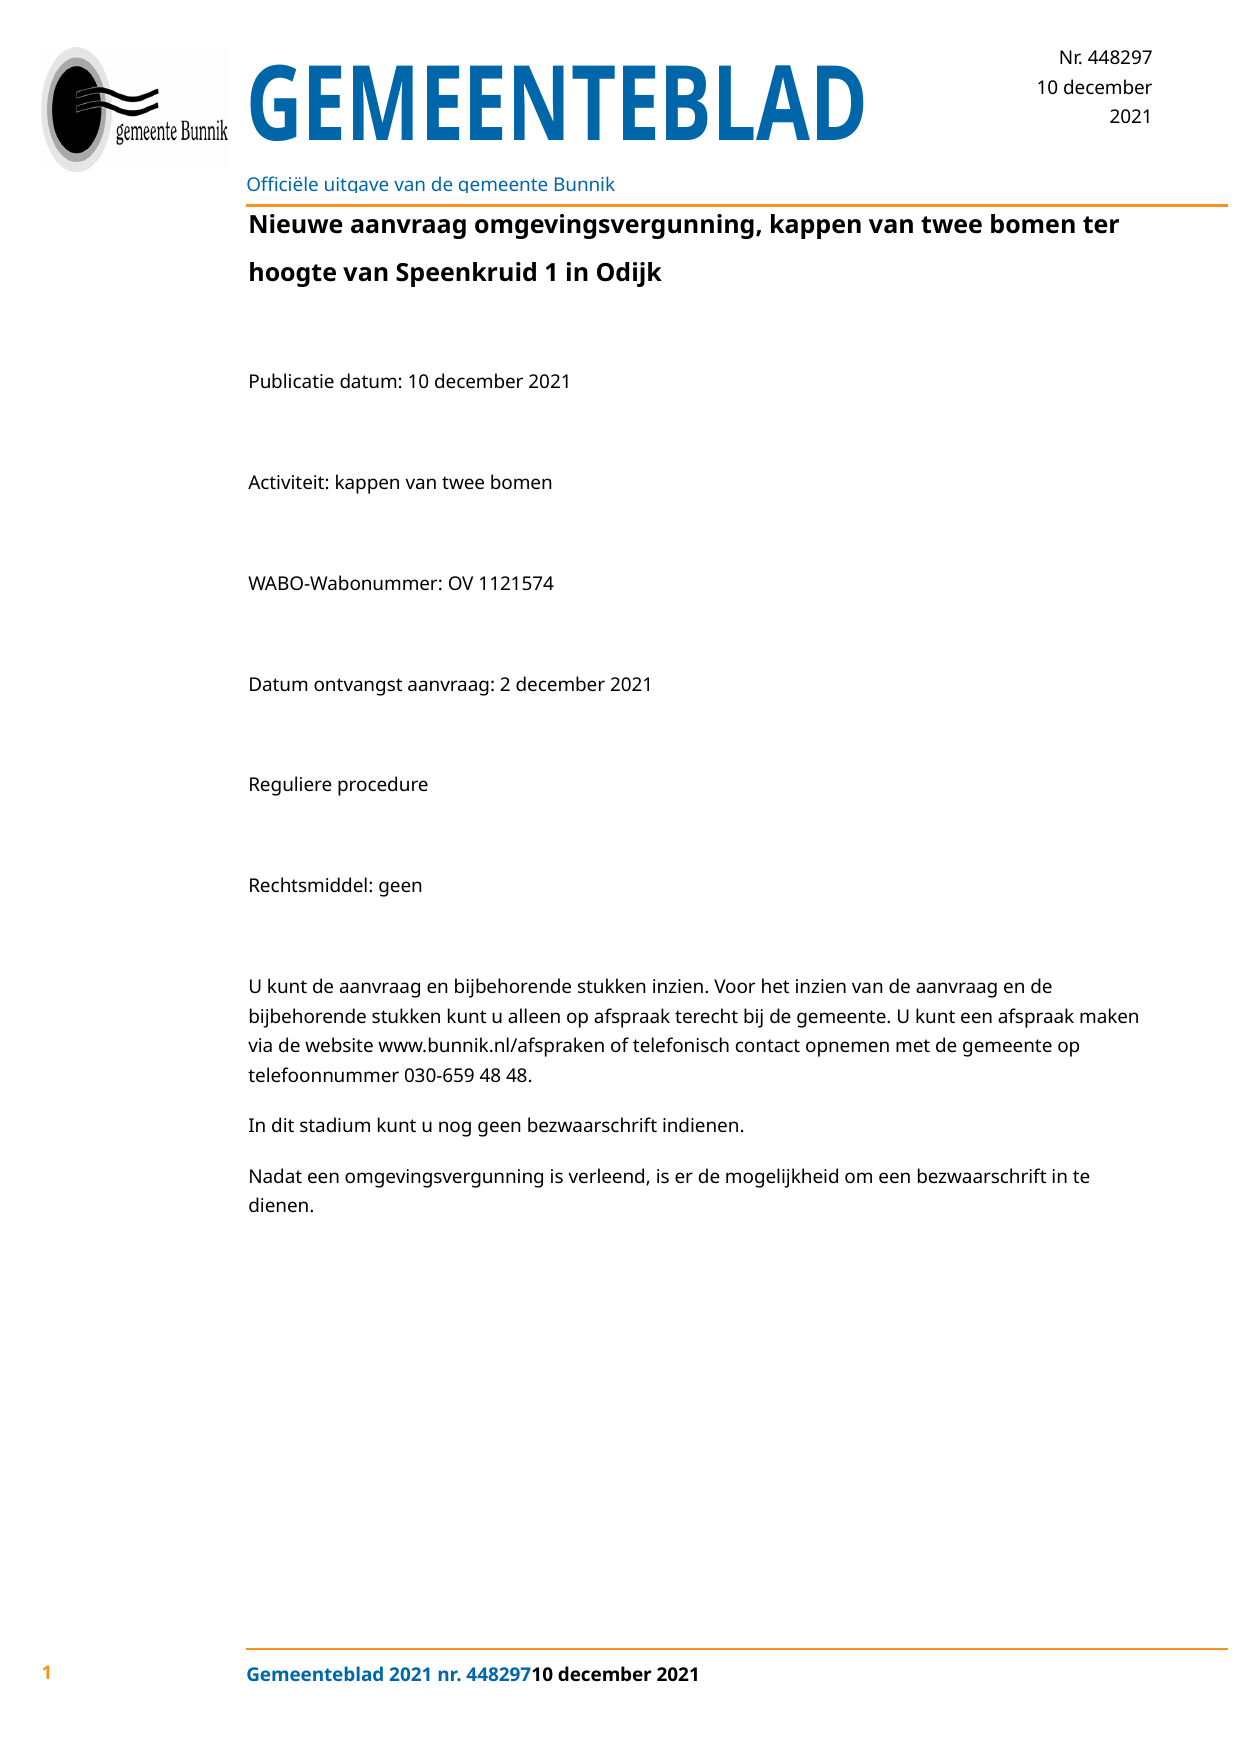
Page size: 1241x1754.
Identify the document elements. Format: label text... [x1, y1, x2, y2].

text Reguliere procedure [248, 772, 1152, 797]
text Rechtsmiddel: geen [248, 872, 1152, 898]
text Datum ontvangst aanvraag: 2 december 2021 [248, 671, 1152, 697]
text In dit stadium kunt u nog geen bezwaarschrift indienen. [248, 1112, 1152, 1138]
text Activiteit: kappen van twee bomen [248, 469, 1152, 495]
text Publicatie datum: 10 december 2021 [248, 368, 1152, 394]
text Nieuwe aanvraag omgevingsvergunning, kappen van twee bomen ter hoogte van Speenkruid 1 in Odijk [248, 207, 1152, 288]
text U kunt de aanvraag en bijbehorende stukken inzien. Voor het inzien van de aanvraag en de bijbehorende stukken kunt u alleen op afspraak terecht bij de gemeente. U kunt een afspraak maken via de website www.bunnik.nl/afspraken of telefonisch contact opnemen met de gemeente op telefoonnummer 030-659 48 48. [248, 973, 1152, 1088]
picture [41, 47, 231, 172]
text WABO-Wabonummer: OV 1121574 [248, 570, 1152, 596]
text Nadat een omgevingsvergunning is verleend, is er de mogelijkheid om een bezwaarschrift in te dienen. [248, 1163, 1152, 1218]
